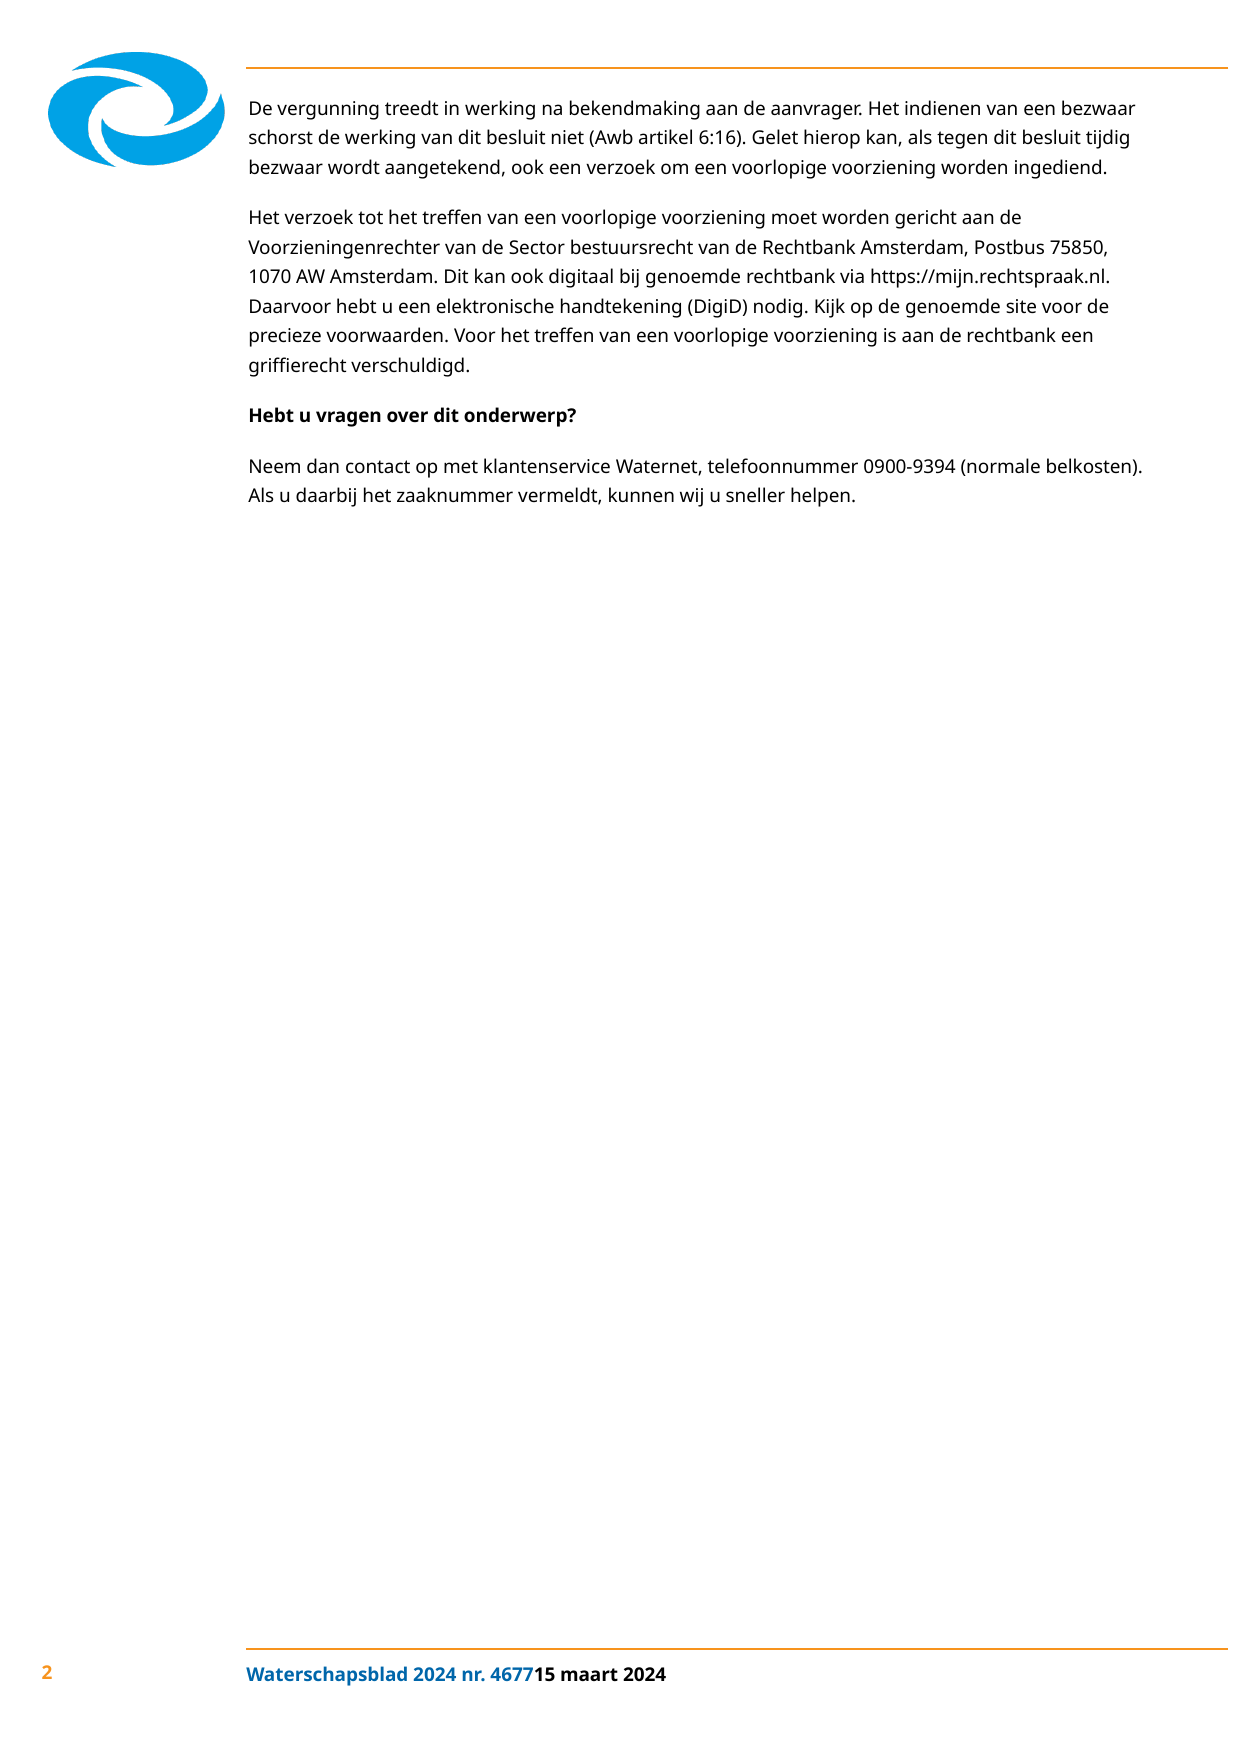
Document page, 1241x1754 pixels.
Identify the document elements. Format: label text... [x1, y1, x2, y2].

text Hebt u vragen over dit onderwerp? [248, 403, 1152, 428]
text Het verzoek tot het treffen van een voorlopige voorziening moet worden gericht aan de Voorzieningenrechter van de Sector bestuursrecht van de Rechtbank Amsterdam, Postbus 75850, 1070 AW Amsterdam. Dit kan ook digitaal bij genoemde rechtbank via https://mijn.rechtspraak.nl. Daarvoor hebt u een elektronische handtekening (DigiD) nodig. Kijk op de genoemde site voor de precieze voorwaarden. Voor het treffen van een voorlopige voorziening is aan de rechtbank een griffierecht verschuldigd. [248, 204, 1152, 378]
picture [41, 47, 231, 172]
text De vergunning treedt in werking na bekendmaking aan de aanvrager. Het indienen van een bezwaar schorst de werking van dit besluit niet (Awb artikel 6:16). Gelet hierop kan, als tegen dit besluit tijdig bezwaar wordt aangetekend, ook een verzoek om een voorlopige voorziening worden ingediend. [248, 95, 1152, 180]
text Neem dan contact op met klantenservice Waternet, telefoonnummer 0900-9394 (normale belkosten). Als u daarbij het zaaknummer vermeldt, kunnen wij u sneller helpen. [248, 453, 1152, 508]
